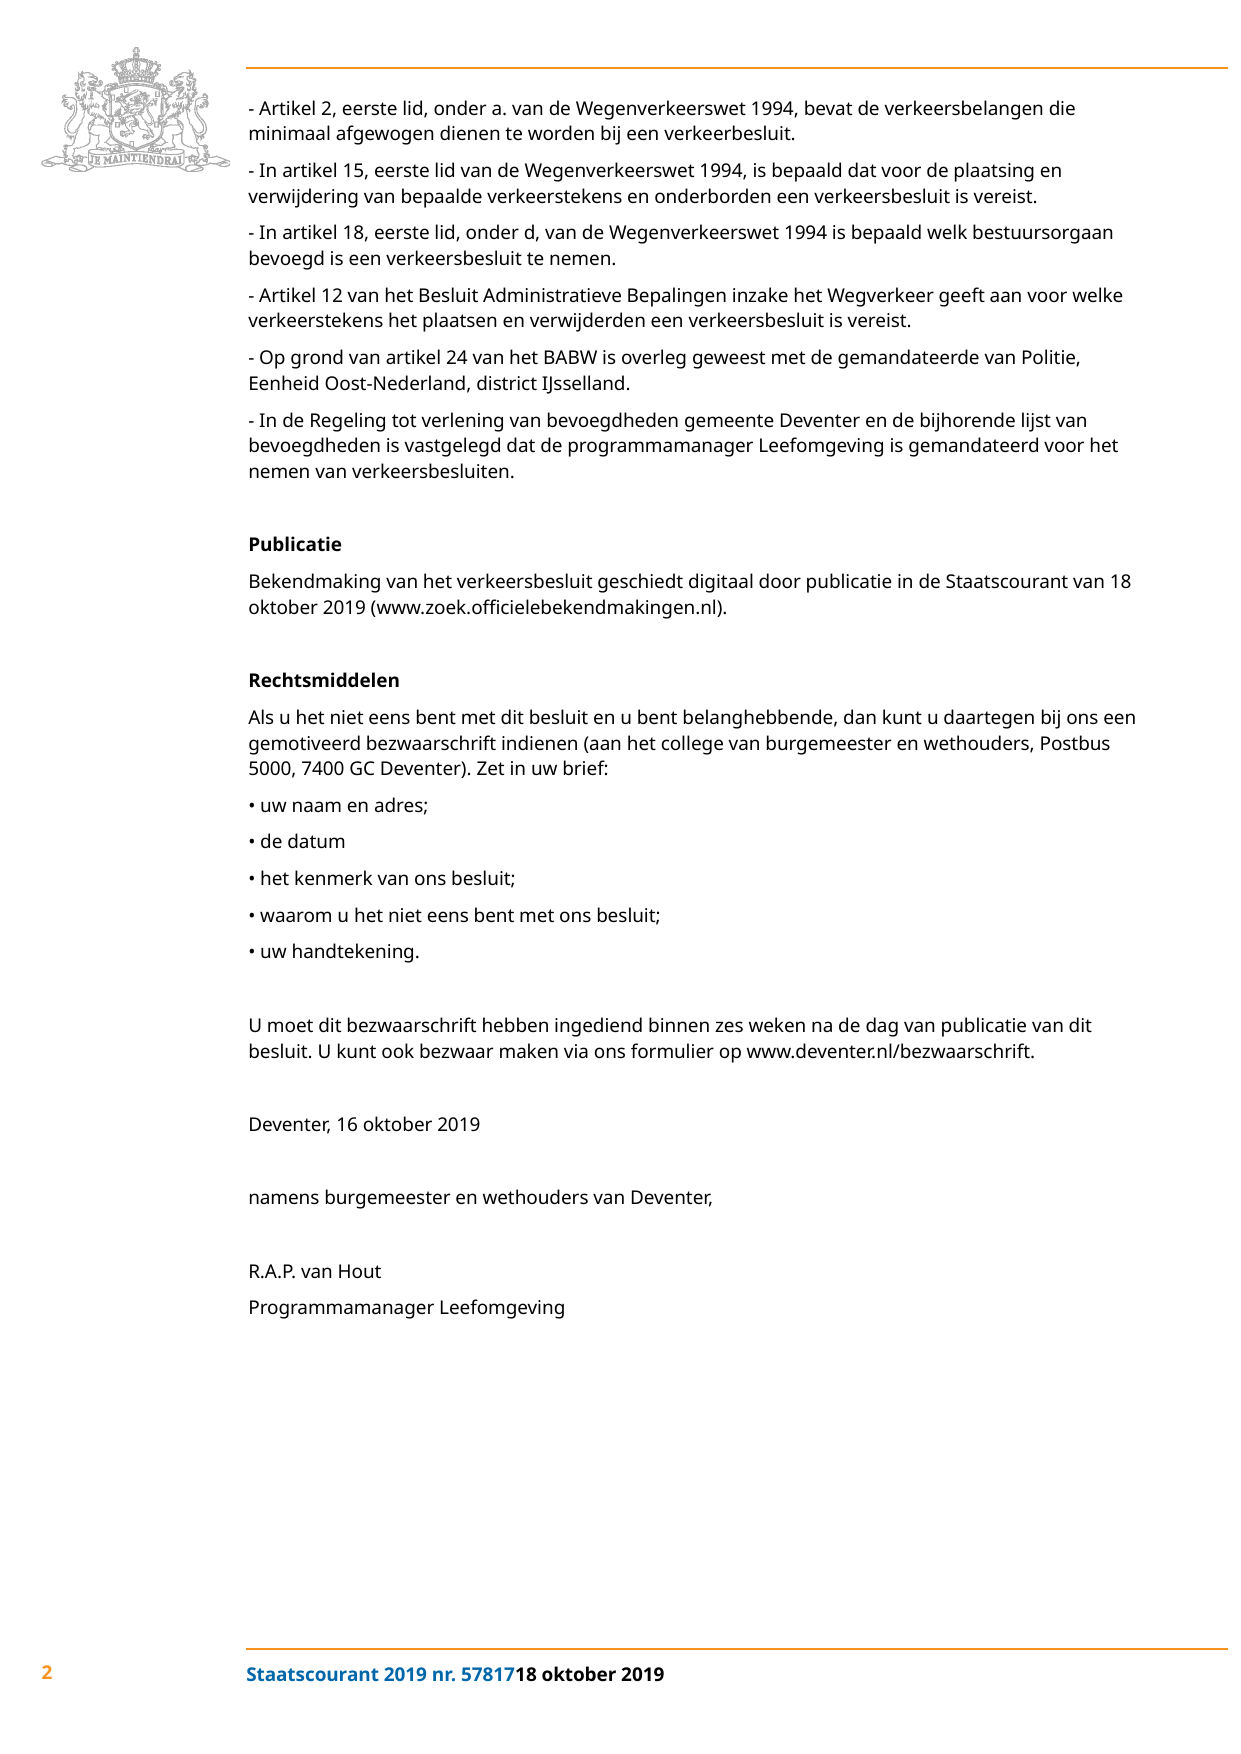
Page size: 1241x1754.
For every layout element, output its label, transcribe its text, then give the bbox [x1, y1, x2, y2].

text • uw naam en adres; [248, 792, 1152, 818]
text • het kenmerk van ons besluit; [248, 865, 1152, 891]
text R.A.P. van Hout [248, 1258, 1152, 1283]
text Publicatie [248, 532, 1152, 557]
text Deventer, 16 oktober 2019 [248, 1111, 1152, 1137]
text namens burgemeester en wethouders van Deventer, [248, 1184, 1152, 1210]
text Als u het niet eens bent met dit besluit en u bent belanghebbende, dan kunt u daartegen bij ons een gemotiveerd bezwaarschrift indienen (aan het college van burgemeester en wethouders, Postbus 5000, 7400 GC Deventer). Zet in uw brief: [248, 704, 1152, 781]
text U moet dit bezwaarschrift hebben ingediend binnen zes weken na de dag van publicatie van dit besluit. U kunt ook bezwaar maken via ons formulier op www.deventer.nl/bezwaarschrift. [248, 1012, 1152, 1063]
text - In artikel 15, eerste lid van de Wegenverkeerswet 1994, is bepaald dat voor de plaatsing en verwijdering van bepaalde verkeerstekens en onderborden een verkeersbesluit is vereist. [248, 157, 1152, 209]
text Rechtsmiddelen [248, 667, 1152, 693]
text - Artikel 2, eerste lid, onder a. van de Wegenverkeerswet 1994, bevat de verkeersbelangen die minimaal afgewogen dienen te worden bij een verkeerbesluit. [248, 95, 1152, 146]
text - Artikel 12 van het Besluit Administratieve Bepalingen inzake het Wegverkeer geeft aan voor welke verkeerstekens het plaatsen en verwijderden een verkeersbesluit is vereist. [248, 282, 1152, 333]
text - Op grond van artikel 24 van het BABW is overleg geweest met de gemandateerde van Politie, Eenheid Oost-Nederland, district IJsselland. [248, 344, 1152, 396]
text • uw handtekening. [248, 939, 1152, 964]
text Programmamanager Leefomgeving [248, 1294, 1152, 1320]
text • de datum [248, 829, 1152, 854]
text - In de Regeling tot verlening van bevoegdheden gemeente Deventer en de bijhorende lijst van bevoegdheden is vastgelegd dat de programmamanager Leefomgeving is gemandateerd voor het nemen van verkeersbesluiten. [248, 407, 1152, 484]
text Bekendmaking van het verkeersbesluit geschiedt digitaal door publicatie in de Staatscourant van 18 oktober 2019 (www.zoek.officielebekendmakingen.nl). [248, 568, 1152, 620]
picture [41, 47, 231, 172]
text • waarom u het niet eens bent met ons besluit; [248, 902, 1152, 928]
text - In artikel 18, eerste lid, onder d, van de Wegenverkeerswet 1994 is bepaald welk bestuursorgaan bevoegd is een verkeersbesluit te nemen. [248, 219, 1152, 271]
